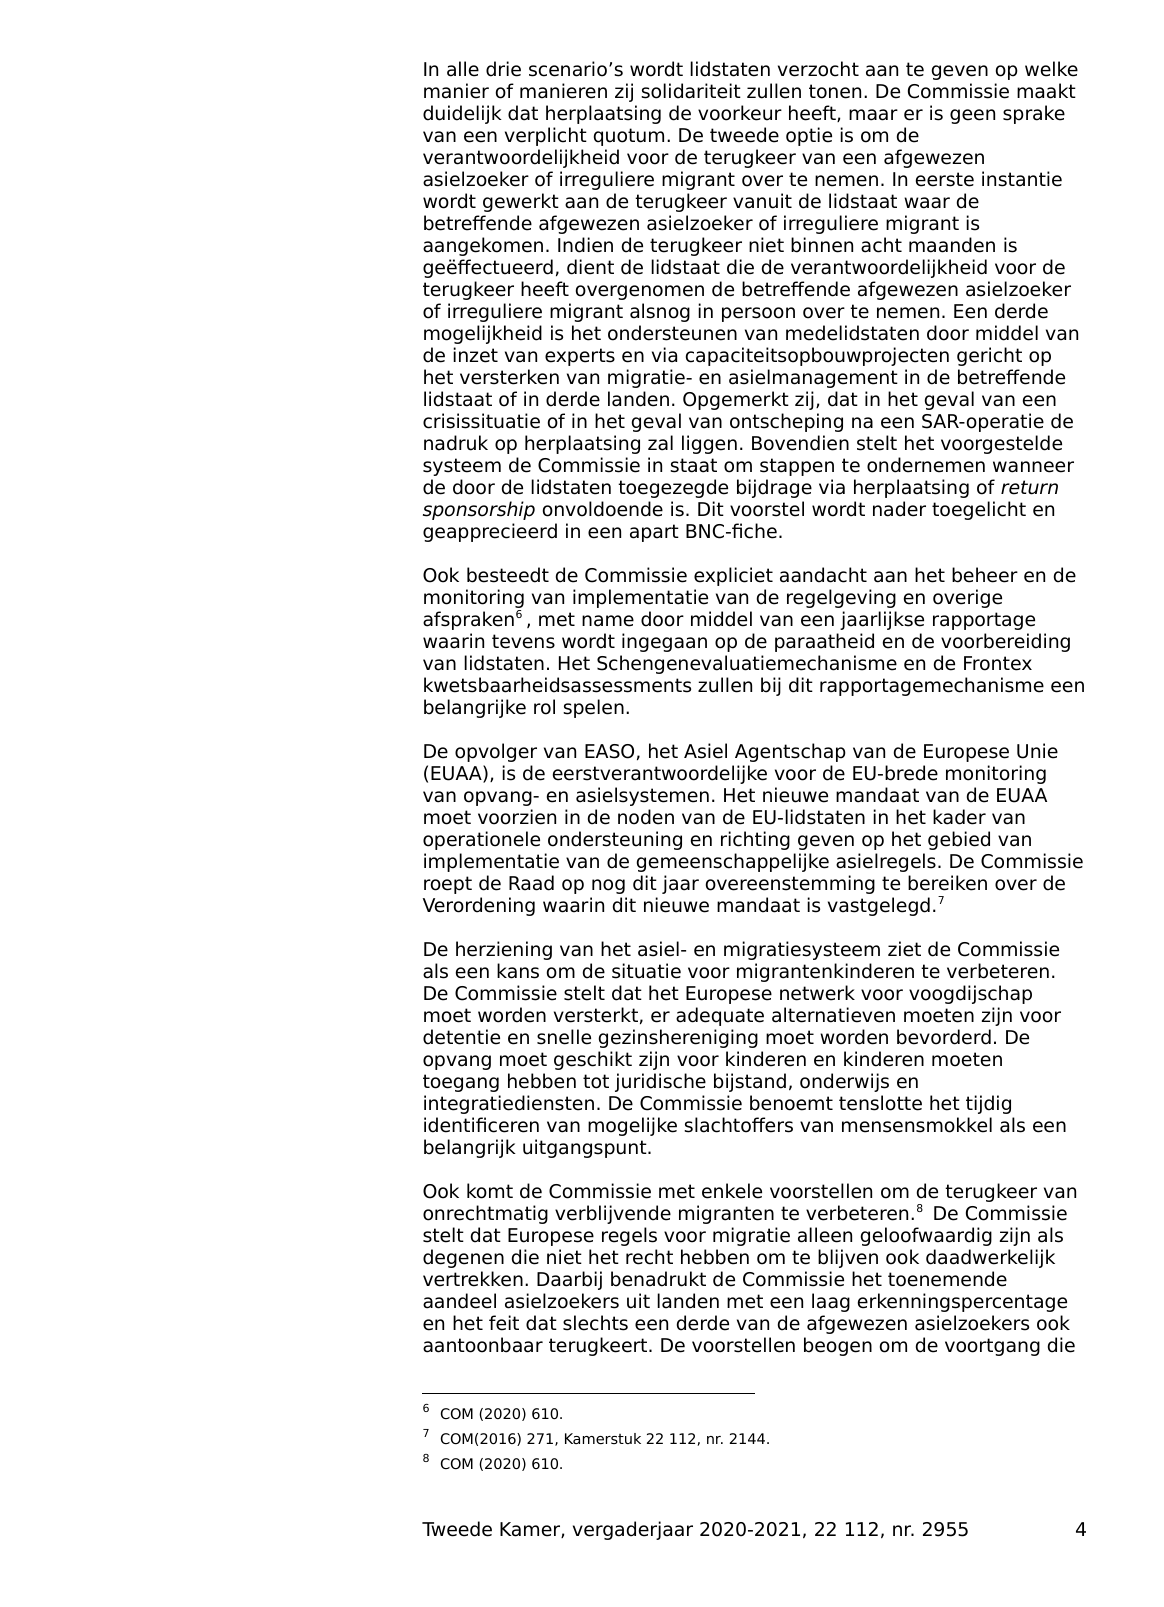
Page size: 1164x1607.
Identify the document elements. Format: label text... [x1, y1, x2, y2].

text COM (2020) 610. [422, 1402, 1087, 1424]
text De herziening van het asiel- en migratiesysteem ziet de Commissie als een kans om de situatie voor migrantenkinderen te verbeteren. De Commissie stelt dat het Europese netwerk voor voogdijschap moet worden versterkt, er adequate alternatieven moeten zijn voor detentie en snelle gezinshereniging moet worden bevorderd. De opvang moet geschikt zijn voor kinderen en kinderen moeten toegang hebben tot juridische bijstand, onderwijs en integratiediensten. De Commissie benoemt tenslotte het tijdig identificeren van mogelijke slachtoffers van mensensmokkel als een belangrijk uitgangspunt. [422, 939, 1087, 1159]
text COM(2016) 271, Kamerstuk 22 112, nr. 2144. [422, 1427, 1087, 1449]
text COM (2020) 610. [422, 1452, 1087, 1474]
text De opvolger van EASO, het Asiel Agentschap van de Europese Unie (EUAA), is de eerstverantwoordelijke voor de EU-brede monitoring van opvang- en asielsystemen. Het nieuwe mandaat van de EUAA moet voorzien in de noden van de EU-lidstaten in het kader van operationele ondersteuning en richting geven op het gebied van implementatie van de gemeenschappelijke asielregels. De Commissie roept de Raad op nog dit jaar overeenstemming te bereiken over de Verordening waarin dit nieuwe mandaat is vastgelegd. [422, 741, 1087, 917]
text Ook besteedt de Commissie expliciet aandacht aan het beheer en de monitoring van implementatie van de regelgeving en overige afspraken, met name door middel van een jaarlijkse rapportage waarin tevens wordt ingegaan op de paraatheid en de voorbereiding van lidstaten. Het Schengenevaluatiemechanisme en de Frontex kwetsbaarheidsassessments zullen bij dit rapportagemechanisme een belangrijke rol spelen. [422, 565, 1087, 719]
text In alle drie scenario’s wordt lidstaten verzocht aan te geven op welke manier of manieren zij solidariteit zullen tonen. De Commissie maakt duidelijk dat herplaatsing de voorkeur heeft, maar er is geen sprake van een verplicht quotum. De tweede optie is om de verantwoordelijkheid voor de terugkeer van een afgewezen asielzoeker of irreguliere migrant over te nemen. In eerste instantie wordt gewerkt aan de terugkeer vanuit de lidstaat waar de betreffende afgewezen asielzoeker of irreguliere migrant is aangekomen. Indien de terugkeer niet binnen acht maanden is geëffectueerd, dient de lidstaat die de verantwoordelijkheid voor de terugkeer heeft overgenomen de betreffende afgewezen asielzoeker of irreguliere migrant alsnog in persoon over te nemen. Een derde mogelijkheid is het ondersteunen van medelidstaten door middel van de inzet van experts en via capaciteitsopbouwprojecten gericht op het versterken van migratie- en asielmanagement in de betreffende lidstaat of in derde landen. Opgemerkt zij, dat in het geval van een crisissituatie of in het geval van ontscheping na een SAR-operatie de nadruk op herplaatsing zal liggen. Bovendien stelt het voorgestelde systeem de Commissie in staat om stappen te ondernemen wanneer de door de lidstaten toegezegde bijdrage via herplaatsing of return sponsorship onvoldoende is. Dit voorstel wordt nader toegelicht en geapprecieerd in een apart BNC-fiche. [422, 59, 1087, 543]
text Ook komt de Commissie met enkele voorstellen om de terugkeer van onrechtmatig verblijvende migranten te verbeteren. De Commissie stelt dat Europese regels voor migratie alleen geloofwaardig zijn als degenen die niet het recht hebben om te blijven ook daadwerkelijk vertrekken. Daarbij benadrukt de Commissie het toenemende aandeel asielzoekers uit landen met een laag erkenningspercentage en het feit dat slechts een derde van de afgewezen asielzoekers ook aantoonbaar terugkeert. De voorstellen beogen om de voortgang die [422, 1181, 1087, 1357]
